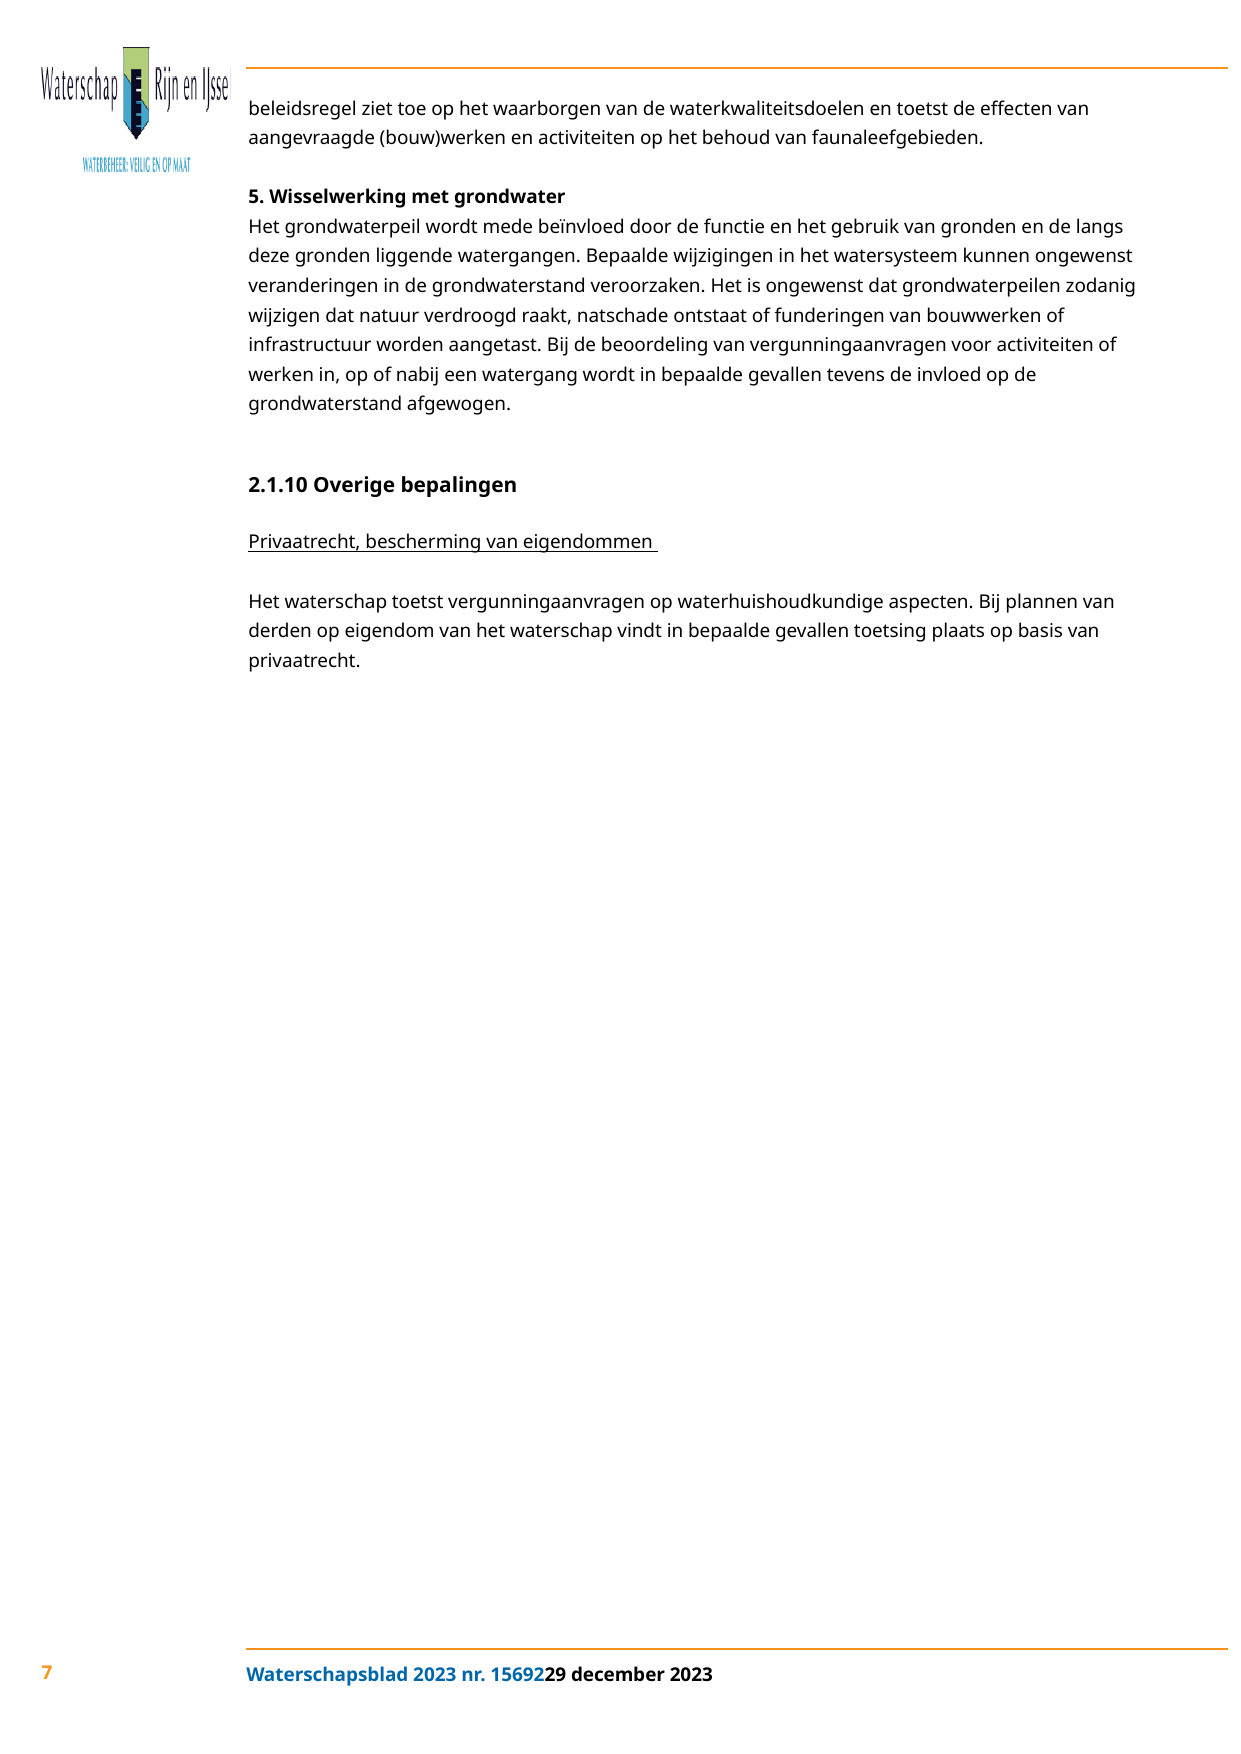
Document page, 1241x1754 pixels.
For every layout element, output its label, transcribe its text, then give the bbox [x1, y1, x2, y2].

text Het grondwaterpeil wordt mede beïnvloed door de functie en het gebruik van gronden en de langs deze gronden liggende watergangen. Bepaalde wijzigingen in het watersysteem kunnen ongewenst veranderingen in de grondwaterstand veroorzaken. Het is ongewenst dat grondwaterpeilen zodanig wijzigen dat natuur verdroogd raakt, natschade ontstaat of funderingen van bouwwerken of infrastructuur worden aangetast. Bij de beoordeling van vergunningaanvragen voor activiteiten of werken in, op of nabij een watergang wordt in bepaalde gevallen tevens de invloed op de grondwaterstand afgewogen. [248, 213, 1152, 416]
text Het waterschap toetst vergunningaanvragen op waterhuishoudkundige aspecten. Bij plannen van derden op eigendom van het waterschap vindt in bepaalde gevallen toetsing plaats op basis van privaatrecht. [248, 588, 1152, 673]
text Privaatrecht, bescherming van eigendommen [248, 529, 1152, 554]
text 2.1.10 Overige bepalingen [248, 471, 1152, 499]
text beleidsregel ziet toe op het waarborgen van de waterkwaliteitsdoelen en toetst de effecten van aangevraagde (bouw)werken en activiteiten op het behoud van faunaleefgebieden. [248, 95, 1152, 150]
picture [41, 47, 231, 172]
text 5. Wisselwerking met grondwater [248, 183, 1152, 209]
